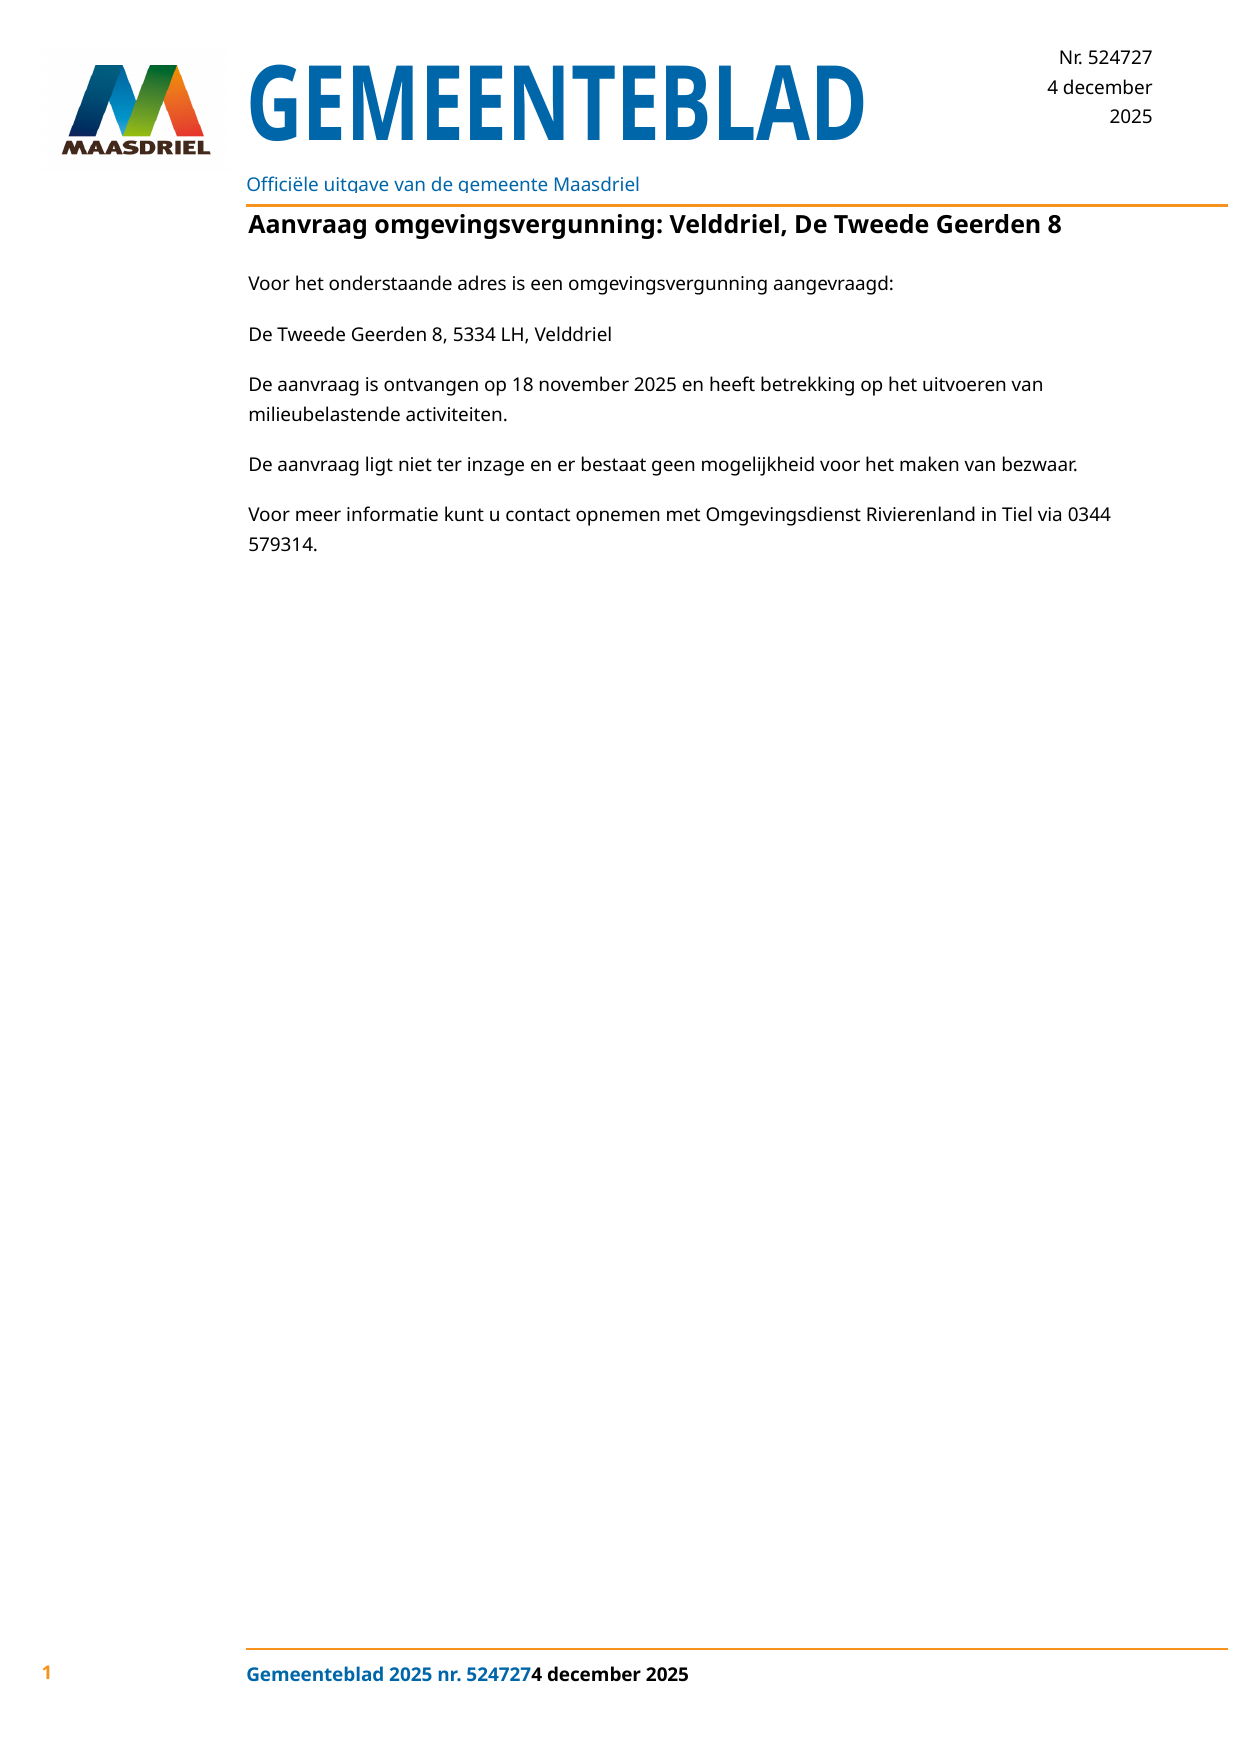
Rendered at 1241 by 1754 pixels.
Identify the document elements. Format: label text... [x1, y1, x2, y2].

text De Tweede Geerden 8, 5334 LH, Velddriel [248, 321, 1152, 346]
text Voor meer informatie kunt u contact opnemen met Omgevingsdienst Rivierenland in Tiel via 0344 579314. [248, 502, 1152, 557]
text De aanvraag is ontvangen op 18 november 2025 en heeft betrekking op het uitvoeren van milieubelastende activiteiten. [248, 371, 1152, 426]
picture [41, 47, 231, 172]
text De aanvraag ligt niet ter inzage en er bestaat geen mogelijkheid voor het maken van bezwaar. [248, 451, 1152, 477]
text Aanvraag omgevingsvergunning: Velddriel, De Tweede Geerden 8 [248, 207, 1152, 241]
text Voor het onderstaande adres is een omgevingsvergunning aangevraagd: [248, 270, 1152, 296]
